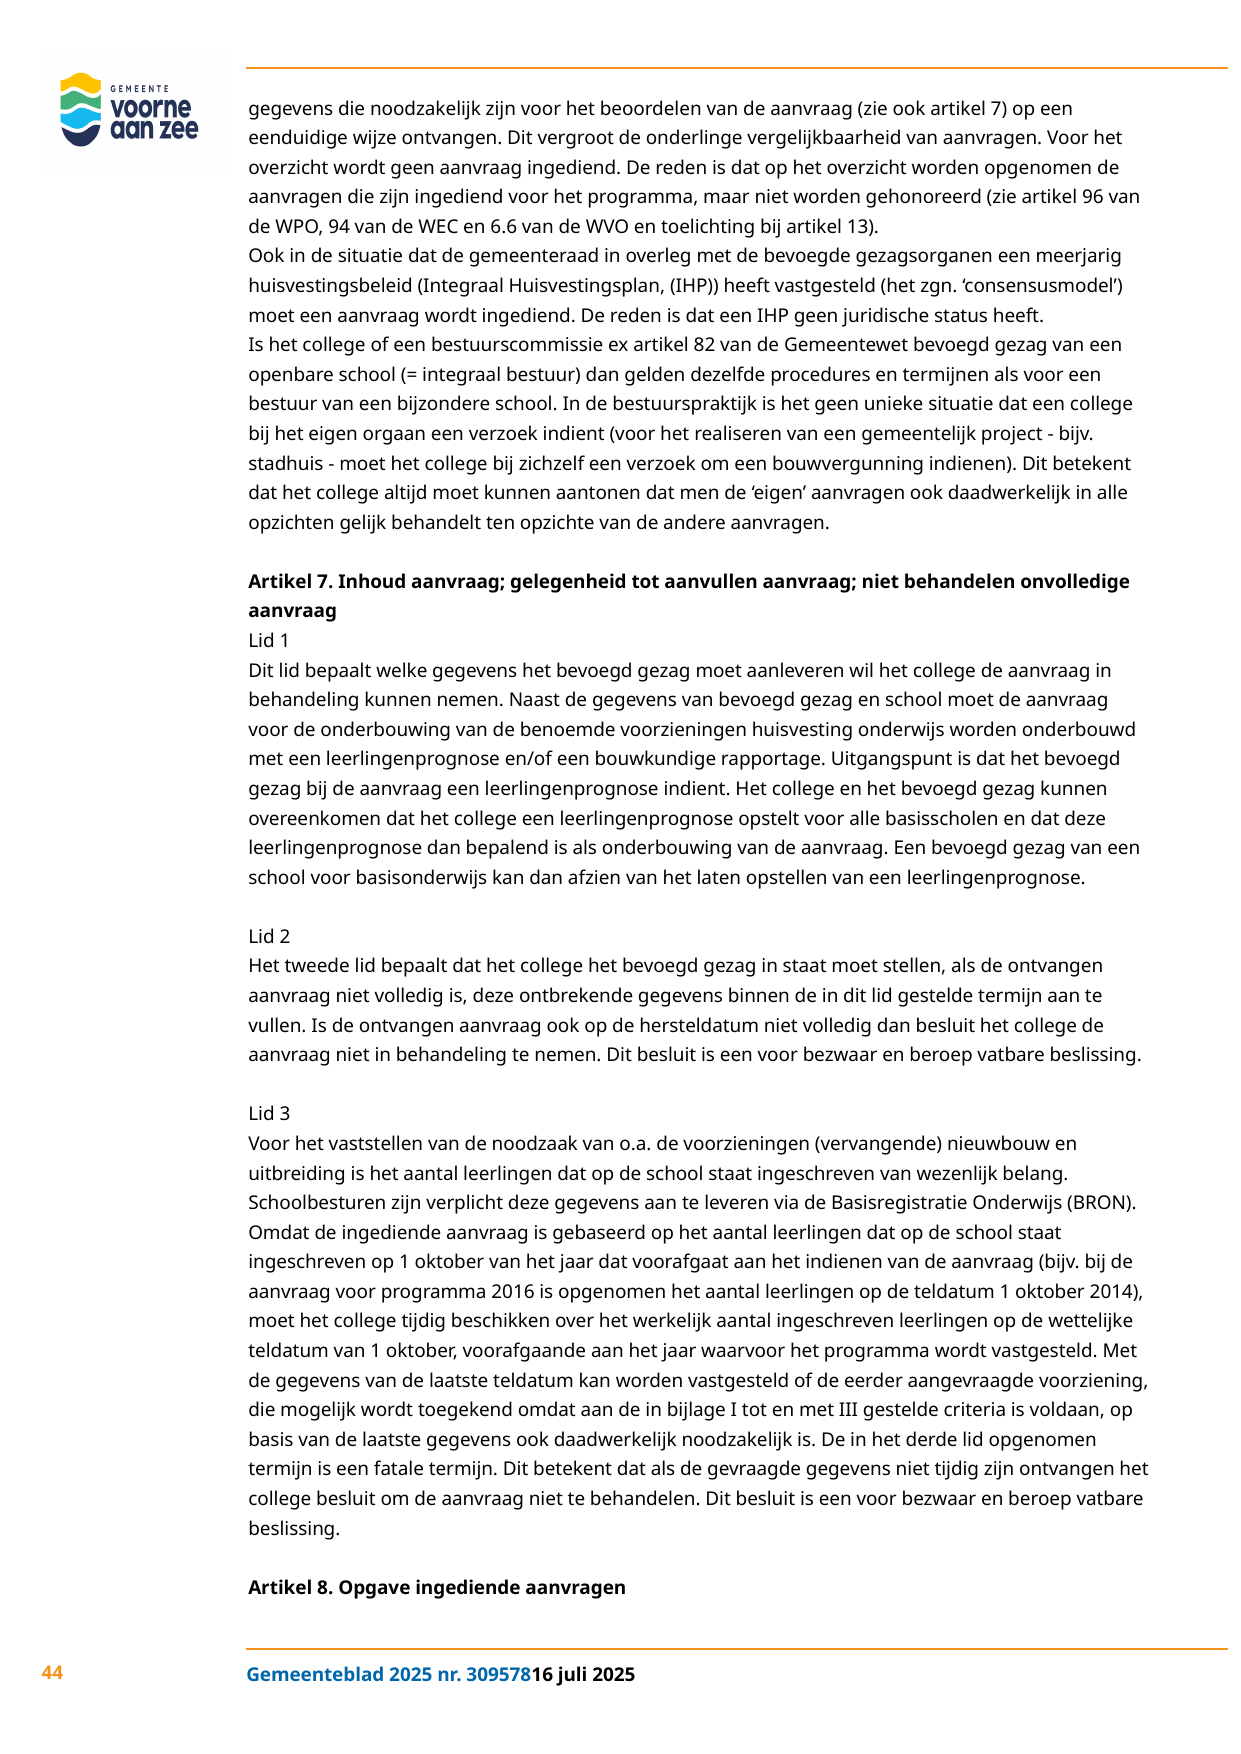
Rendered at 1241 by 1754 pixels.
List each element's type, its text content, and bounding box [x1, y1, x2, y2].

text Is het college of een bestuurscommissie ex artikel 82 van de Gemeentewet bevoegd gezag van een openbare school (= integraal bestuur) dan gelden dezelfde procedures en termijnen als voor een bestuur van een bijzondere school. In de bestuurspraktijk is het geen unieke situatie dat een college bij het eigen orgaan een verzoek indient (voor het realiseren van een gemeentelijk project - bijv. stadhuis - moet het college bij zichzelf een verzoek om een bouwvergunning indienen). Dit betekent dat het college altijd moet kunnen aantonen dat men de ‘eigen’ aanvragen ook daadwerkelijk in alle opzichten gelijk behandelt ten opzichte van de andere aanvragen. [248, 331, 1152, 535]
text Het tweede lid bepaalt dat het college het bevoegd gezag in staat moet stellen, als de ontvangen aanvraag niet volledig is, deze ontbrekende gegevens binnen de in dit lid gestelde termijn aan te vullen. Is de ontvangen aanvraag ook op de hersteldatum niet volledig dan besluit het college de aanvraag niet in behandeling te nemen. Dit besluit is een voor bezwaar en beroep vatbare beslissing. [248, 953, 1152, 1067]
text Lid 2 [248, 923, 1152, 949]
text Dit lid bepaalt welke gegevens het bevoegd gezag moet aanleveren wil het college de aanvraag in behandeling kunnen nemen. Naast de gegevens van bevoegd gezag en school moet de aanvraag voor de onderbouwing van de benoemde voorzieningen huisvesting onderwijs worden onderbouwd met een leerlingenprognose en/of een bouwkundige rapportage. Uitgangspunt is dat het bevoegd gezag bij de aanvraag een leerlingenprognose indient. Het college en het bevoegd gezag kunnen overeenkomen dat het college een leerlingenprognose opstelt voor alle basisscholen en dat deze leerlingenprognose dan bepalend is als onderbouwing van de aanvraag. Een bevoegd gezag van een school voor basisonderwijs kan dan afzien van het laten opstellen van een leerlingenprognose. [248, 657, 1152, 890]
text gegevens die noodzakelijk zijn voor het beoordelen van de aanvraag (zie ook artikel 7) op een eenduidige wijze ontvangen. Dit vergroot de onderlinge vergelijkbaarheid van aanvragen. Voor het overzicht wordt geen aanvraag ingediend. De reden is dat op het overzicht worden opgenomen de aanvragen die zijn ingediend voor het programma, maar niet worden gehonoreerd (zie artikel 96 van de WPO, 94 van de WEC en 6.6 van de WVO en toelichting bij artikel 13). [248, 95, 1152, 239]
text Artikel 8. Opgave ingediende aanvragen [248, 1574, 1152, 1600]
text Artikel 7. Inhoud aanvraag; gelegenheid tot aanvullen aanvraag; niet behandelen onvolledige aanvraag [248, 568, 1152, 623]
text Ook in de situatie dat de gemeenteraad in overleg met de bevoegde gezagsorganen een meerjarig huisvestingsbeleid (Integraal Huisvestingsplan, (IHP)) heeft vastgesteld (het zgn. ‘consensusmodel’) moet een aanvraag wordt ingediend. De reden is dat een IHP geen juridische status heeft. [248, 243, 1152, 328]
text Lid 1 [248, 627, 1152, 653]
text Voor het vaststellen van de noodzaak van o.a. de voorzieningen (vervangende) nieuwbouw en uitbreiding is het aantal leerlingen dat op de school staat ingeschreven van wezenlijk belang. Schoolbesturen zijn verplicht deze gegevens aan te leveren via de Basisregistratie Onderwijs (BRON). Omdat de ingediende aanvraag is gebaseerd op het aantal leerlingen dat op de school staat ingeschreven op 1 oktober van het jaar dat voorafgaat aan het indienen van de aanvraag (bijv. bij de aanvraag voor programma 2016 is opgenomen het aantal leerlingen op de teldatum 1 oktober 2014), moet het college tijdig beschikken over het werkelijk aantal ingeschreven leerlingen op de wettelijke teldatum van 1 oktober, voorafgaande aan het jaar waarvoor het programma wordt vastgesteld. Met de gegevens van de laatste teldatum kan worden vastgesteld of de eerder aangevraagde voorziening, die mogelijk wordt toegekend omdat aan de in bijlage I tot en met III gestelde criteria is voldaan, op basis van de laatste gegevens ook daadwerkelijk noodzakelijk is. De in het derde lid opgenomen termijn is een fatale termijn. Dit betekent dat als de gevraagde gegevens niet tijdig zijn ontvangen het college besluit om de aanvraag niet te behandelen. Dit besluit is een voor bezwaar en beroep vatbare beslissing. [248, 1130, 1152, 1541]
text Lid 3 [248, 1101, 1152, 1126]
picture [41, 47, 231, 172]
